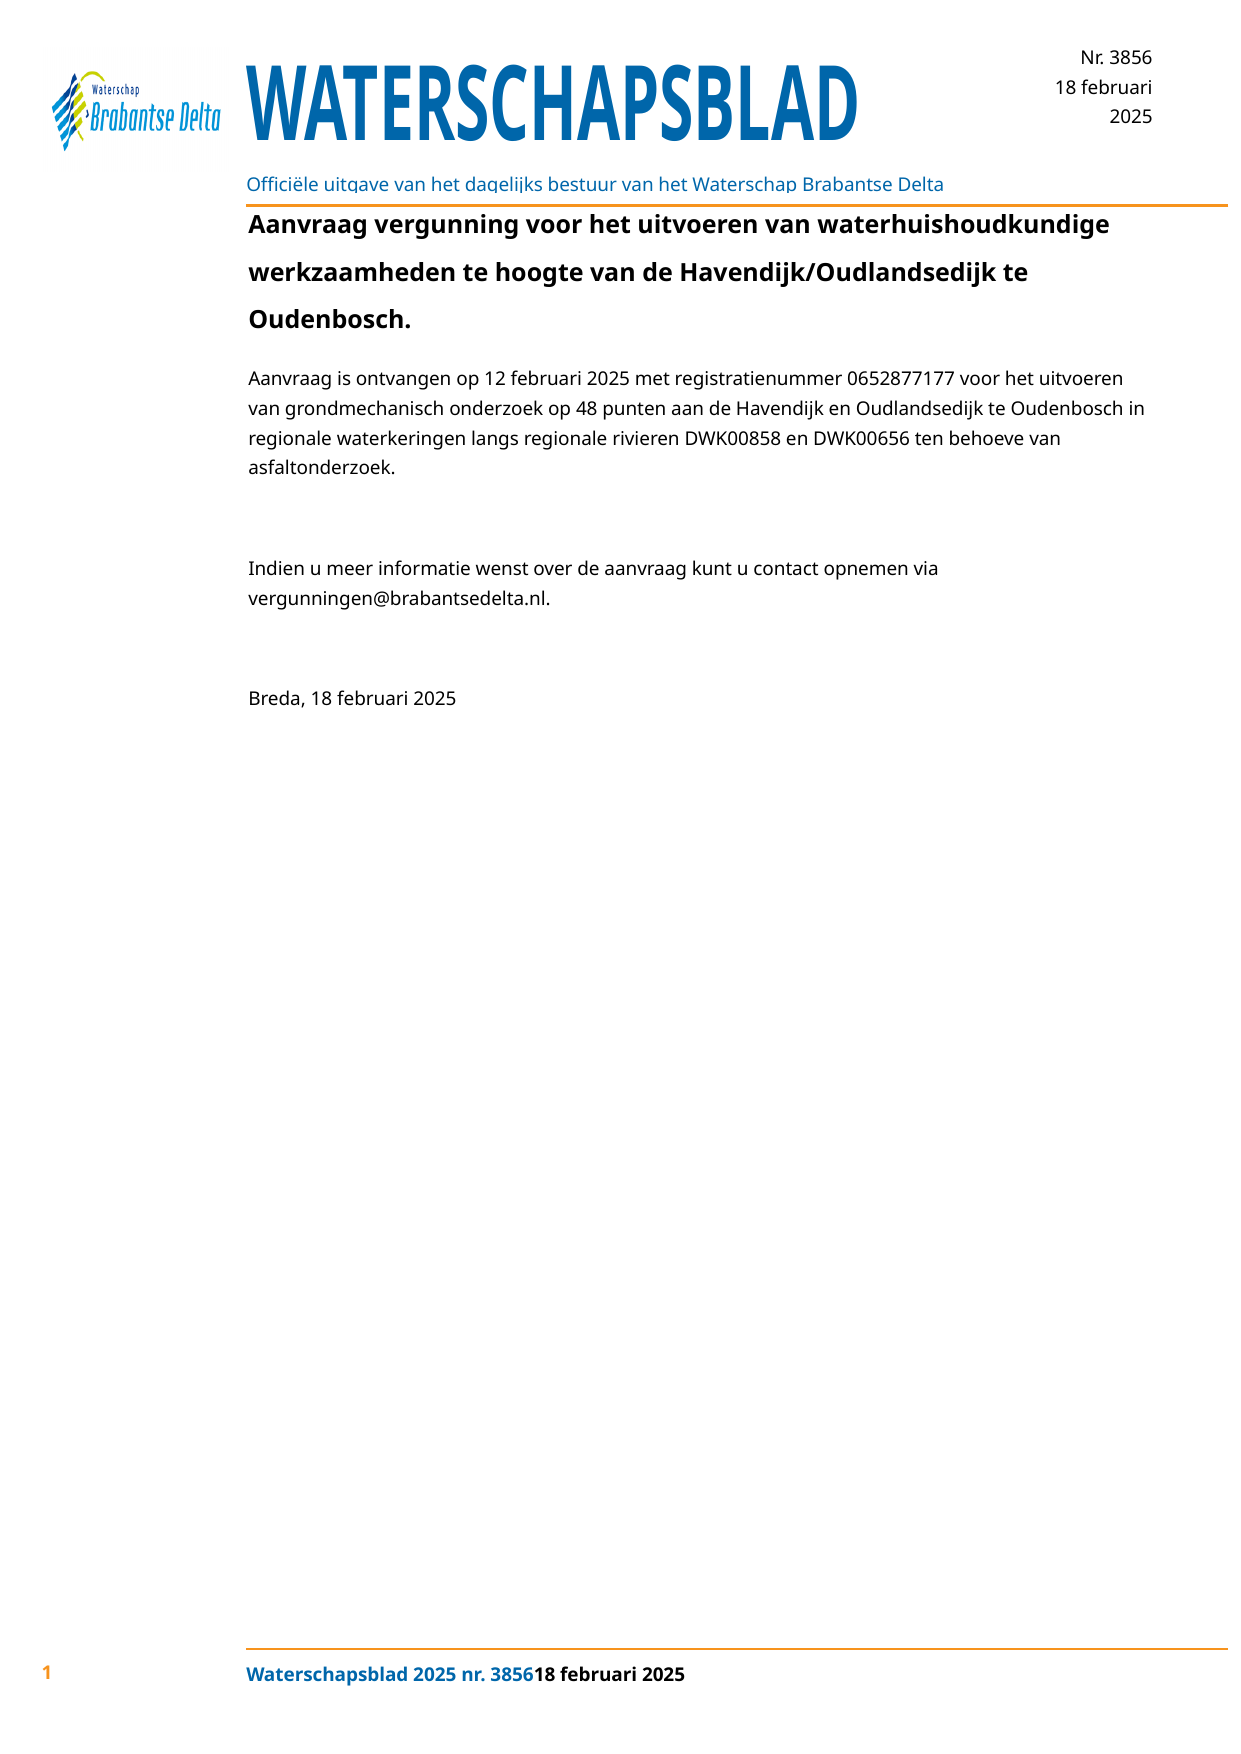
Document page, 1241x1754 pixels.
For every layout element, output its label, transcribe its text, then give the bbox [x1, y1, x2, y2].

text Indien u meer informatie wenst over de aanvraag kunt u contact opnemen via vergunningen@brabantsedelta.nl. [248, 555, 1152, 610]
text Aanvraag is ontvangen op 12 februari 2025 met registratienummer 0652877177 voor het uitvoeren van grondmechanisch onderzoek op 48 punten aan de Havendijk en Oudlandsedijk te Oudenbosch in regionale waterkeringen langs regionale rivieren DWK00858 en DWK00656 ten behoeve van asfaltonderzoek. [248, 366, 1152, 480]
text Aanvraag vergunning voor het uitvoeren van waterhuishoudkundige werkzaamheden te hoogte van de Havendijk/Oudlandsedijk te Oudenbosch. [248, 207, 1152, 336]
picture [41, 47, 231, 172]
text Breda, 18 februari 2025 [248, 686, 1152, 711]
